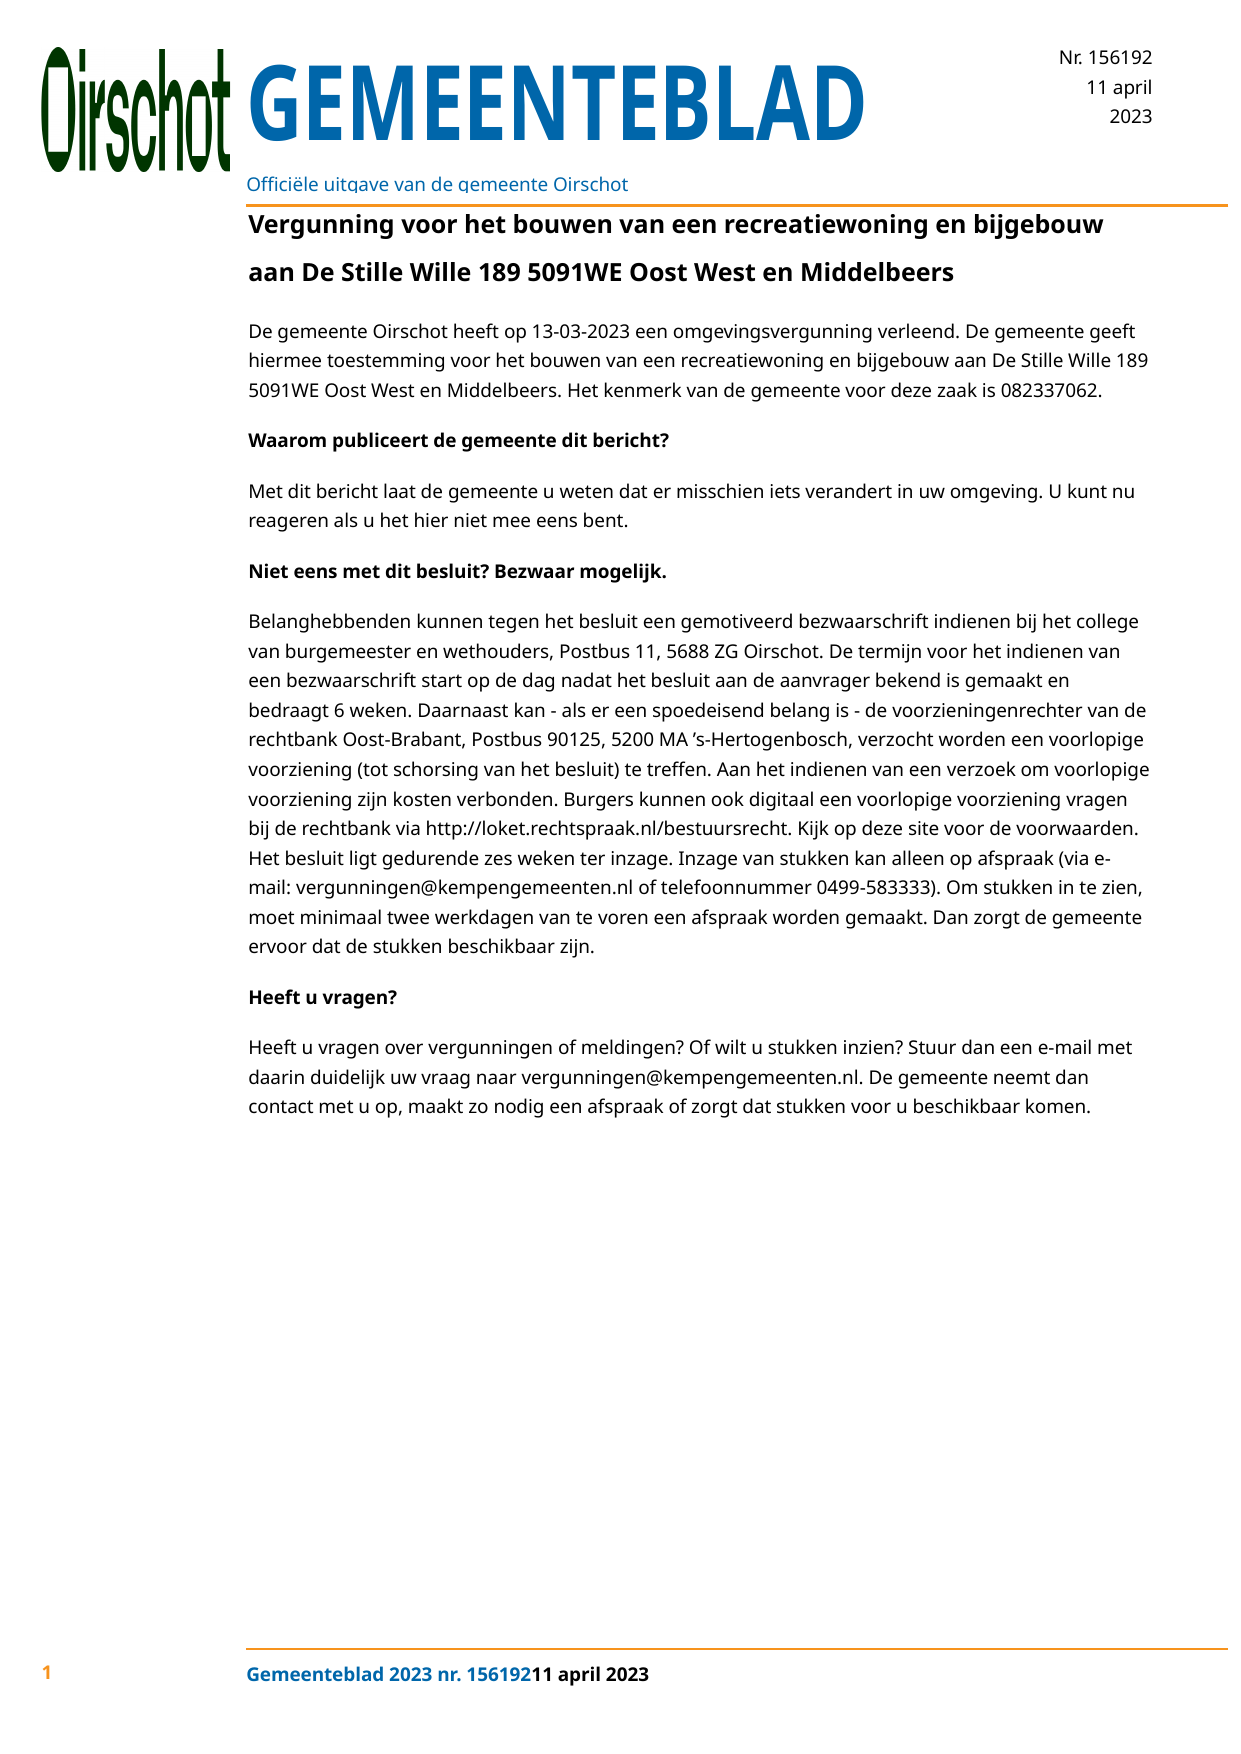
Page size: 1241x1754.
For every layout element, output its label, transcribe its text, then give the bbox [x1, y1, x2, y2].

text Vergunning voor het bouwen van een recreatiewoning en bijgebouw aan De Stille Wille 189 5091WE Oost West en Middelbeers [248, 207, 1152, 288]
text Heeft u vragen over vergunningen of meldingen? Of wilt u stukken inzien? Stuur dan een e-mail met daarin duidelijk uw vraag naar vergunningen@kempengemeenten.nl. De gemeente neemt dan contact met u op, maakt zo nodig een afspraak of zorgt dat stukken voor u beschikbaar komen. [248, 1034, 1152, 1119]
text Waarom publiceert de gemeente dit bericht? [248, 427, 1152, 453]
text Heeft u vragen? [248, 984, 1152, 1010]
text De gemeente Oirschot heeft op 13-03-2023 een omgevingsvergunning verleend. De gemeente geeft hiermee toestemming voor het bouwen van een recreatiewoning en bijgebouw aan De Stille Wille 189 5091WE Oost West en Middelbeers. Het kenmerk van de gemeente voor deze zaak is 082337062. [248, 318, 1152, 403]
text Niet eens met dit besluit? Bezwaar mogelijk. [248, 558, 1152, 584]
text Met dit bericht laat de gemeente u weten dat er misschien iets verandert in uw omgeving. U kunt nu reageren als u het hier niet mee eens bent. [248, 478, 1152, 533]
picture [41, 47, 231, 172]
text Belanghebbenden kunnen tegen het besluit een gemotiveerd bezwaarschrift indienen bij het college van burgemeester en wethouders, Postbus 11, 5688 ZG Oirschot. De termijn voor het indienen van een bezwaarschrift start op de dag nadat het besluit aan de aanvrager bekend is gemaakt en bedraagt 6 weken. Daarnaast kan - als er een spoedeisend belang is - de voorzieningenrechter van de rechtbank Oost-Brabant, Postbus 90125, 5200 MA ’s-Hertogenbosch, verzocht worden een voorlopige voorziening (tot schorsing van het besluit) te treffen. Aan het indienen van een verzoek om voorlopige voorziening zijn kosten verbonden. Burgers kunnen ook digitaal een voorlopige voorziening vragen bij de rechtbank via http://loket.rechtspraak.nl/bestuursrecht. Kijk op deze site voor de voorwaarden. Het besluit ligt gedurende zes weken ter inzage. Inzage van stukken kan alleen op afspraak (via e-mail: vergunningen@kempengemeenten.nl of telefoonnummer 0499-583333). Om stukken in te zien, moet minimaal twee werkdagen van te voren een afspraak worden gemaakt. Dan zorgt de gemeente ervoor dat de stukken beschikbaar zijn. [248, 608, 1152, 959]
